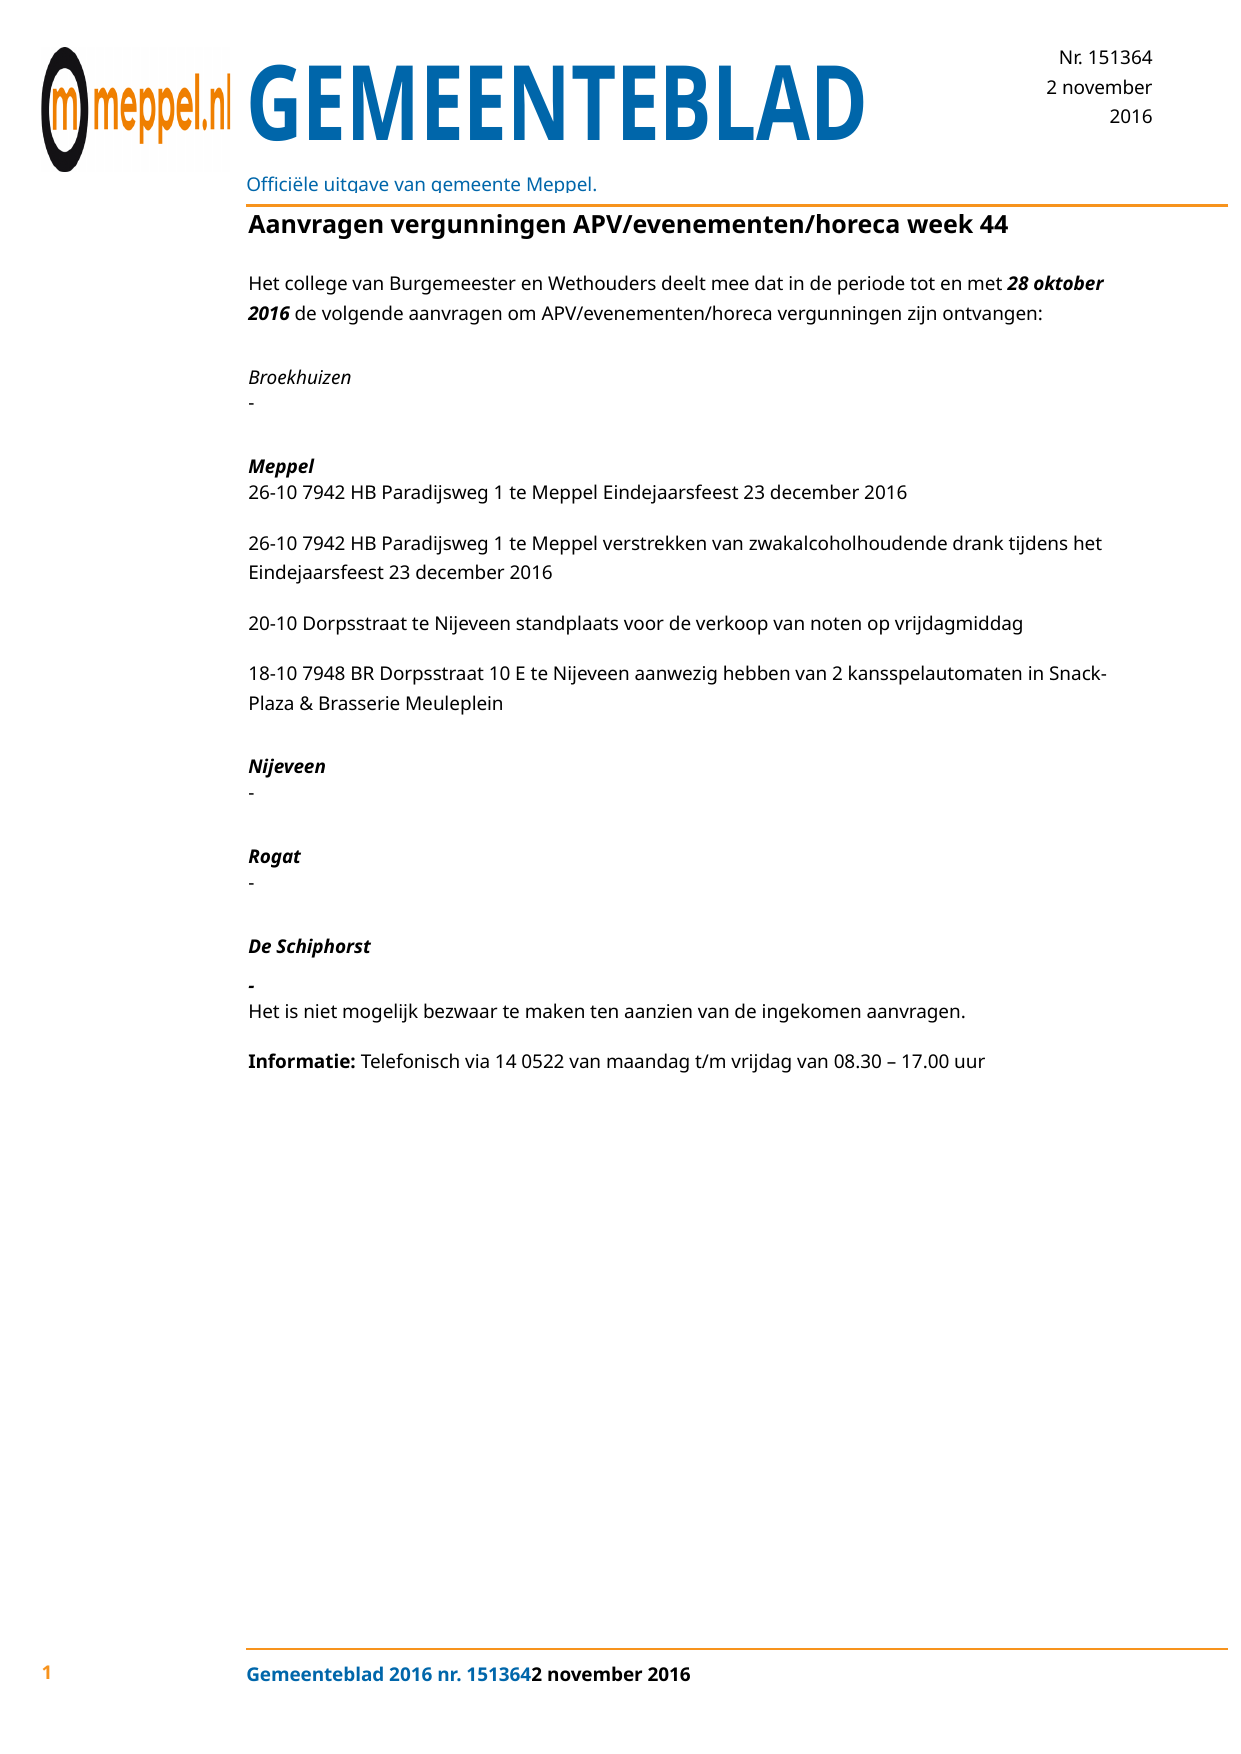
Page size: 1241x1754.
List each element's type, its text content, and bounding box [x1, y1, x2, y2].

text Aanvragen vergunningen APV/evenementen/horeca week 44 [248, 207, 1152, 241]
text - [248, 972, 1152, 998]
text Meppel [248, 453, 1152, 479]
picture [41, 47, 231, 172]
text - [248, 389, 1152, 415]
text 20-10 Dorpsstraat te Nijeveen standplaats voor de verkoop van noten op vrijdagmiddag [248, 610, 1152, 635]
text Nijeveen [248, 754, 1152, 779]
text - [248, 869, 1152, 895]
text Het college van Burgemeester en Wethouders deelt mee dat in de periode tot en met 28 oktober 2016 de volgende aanvragen om APV/evenementen/horeca vergunningen zijn ontvangen: [248, 270, 1152, 326]
text De Schiphorst [248, 933, 1152, 959]
text Broekhuizen [248, 364, 1152, 389]
text Rogat [248, 843, 1152, 869]
text 18-10 7948 BR Dorpsstraat 10 E te Nijeveen aanwezig hebben van 2 kansspelautomaten in Snack-Plaza & Brasserie Meuleplein [248, 660, 1152, 715]
text - [248, 779, 1152, 805]
text 26-10 7942 HB Paradijsweg 1 te Meppel verstrekken van zwakalcoholhoudende drank tijdens het Eindejaarsfeest 23 december 2016 [248, 530, 1152, 585]
text Het is niet mogelijk bezwaar te maken ten aanzien van de ingekomen aanvragen. [248, 998, 1152, 1024]
text 26-10 7942 HB Paradijsweg 1 te Meppel Eindejaarsfeest 23 december 2016 [248, 479, 1152, 505]
text Informatie: Telefonisch via 14 0522 van maandag t/m vrijdag van 08.30 – 17.00 uur [248, 1048, 1152, 1074]
